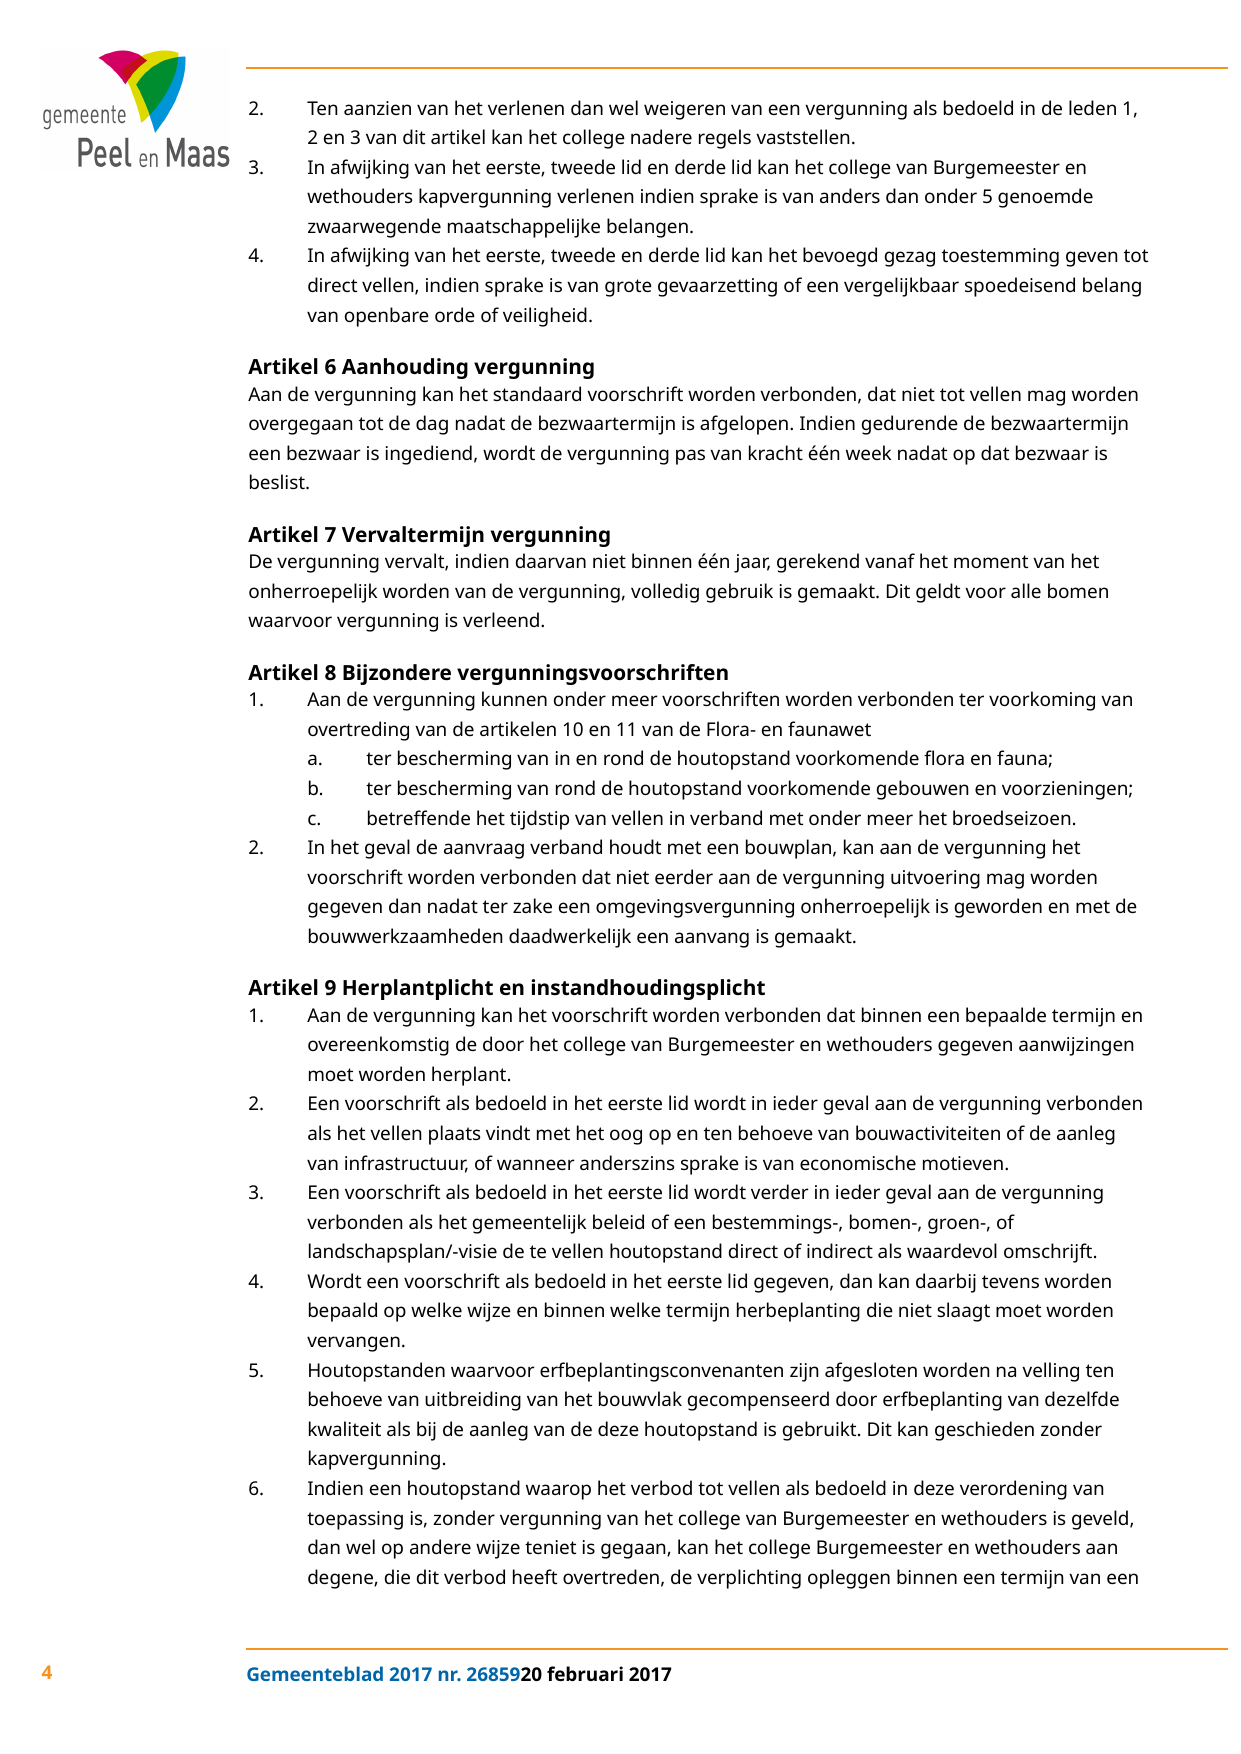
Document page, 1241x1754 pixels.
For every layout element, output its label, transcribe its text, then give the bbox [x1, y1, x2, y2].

list Houtopstanden waarvoor erfbeplantingsconvenanten zijn afgesloten worden na velling ten behoeve van uitbreiding van het bouwvlak gecompenseerd door erfbeplanting van dezelfde kwaliteit als bij de aanleg van de deze houtopstand is gebruikt. Dit kan geschieden zonder kapvergunning. [248, 1357, 1152, 1471]
list In afwijking van het eerste, tweede lid en derde lid kan het college van Burgemeester en wethouders kapvergunning verlenen indien sprake is van anders dan onder 5 genoemde zwaarwegende maatschappelijke belangen. [248, 154, 1152, 239]
list In het geval de aanvraag verband houdt met een bouwplan, kan aan de vergunning het voorschrift worden verbonden dat niet eerder aan de vergunning uitvoering mag worden gegeven dan nadat ter zake een omgevingsvergunning onherroepelijk is geworden en met de bouwwerkzaamheden daadwerkelijk een aanvang is gemaakt. [248, 834, 1152, 949]
list ter bescherming van rond de houtopstand voorkomende gebouwen en voorzieningen; [307, 775, 1152, 801]
list Aan de vergunning kan het voorschrift worden verbonden dat binnen een bepaalde termijn en overeenkomstig de door het college van Burgemeester en wethouders gegeven aanwijzingen moet worden herplant. [248, 1002, 1152, 1087]
list Aan de vergunning kunnen onder meer voorschriften worden verbonden ter voorkoming van overtreding van de artikelen 10 en 11 van de Flora- en faunawet [248, 686, 1152, 742]
text Aan de vergunning kan het standaard voorschrift worden verbonden, dat niet tot vellen mag worden overgegaan tot de dag nadat de bezwaartermijn is afgelopen. Indien gedurende de bezwaartermijn een bezwaar is ingediend, wordt de vergunning pas van kracht één week nadat op dat bezwaar is beslist. [248, 381, 1152, 495]
text Artikel 9 Herplantplicht en instandhoudingsplicht [248, 973, 1152, 1002]
picture [41, 47, 231, 172]
list Wordt een voorschrift als bedoeld in het eerste lid gegeven, dan kan daarbij tevens worden bepaald op welke wijze en binnen welke termijn herbeplanting die niet slaagt moet worden vervangen. [248, 1268, 1152, 1353]
text Artikel 7 Vervaltermijn vergunning [248, 520, 1152, 548]
text De vergunning vervalt, indien daarvan niet binnen één jaar, gerekend vanaf het moment van het onherroepelijk worden van de vergunning, volledig gebruik is gemaakt. Dit geldt voor alle bomen waarvoor vergunning is verleend. [248, 548, 1152, 633]
list Ten aanzien van het verlenen dan wel weigeren van een vergunning als bedoeld in de leden 1, 2 en 3 van dit artikel kan het college nadere regels vaststellen. [248, 95, 1152, 150]
list Indien een houtopstand waarop het verbod tot vellen als bedoeld in deze verordening van toepassing is, zonder vergunning van het college van Burgemeester en wethouders is geveld, dan wel op andere wijze teniet is gegaan, kan het college Burgemeester en wethouders aan degene, die dit verbod heeft overtreden, de verplichting opleggen binnen een termijn van een [248, 1475, 1152, 1590]
text Artikel 6 Aanhouding vergunning [248, 352, 1152, 381]
list betreffende het tijdstip van vellen in verband met onder meer het broedseizoen. [307, 805, 1152, 830]
text Artikel 8 Bijzondere vergunningsvoorschriften [248, 658, 1152, 686]
list Een voorschrift als bedoeld in het eerste lid wordt in ieder geval aan de vergunning verbonden als het vellen plaats vindt met het oog op en ten behoeve van bouwactiviteiten of de aanleg van infrastructuur, of wanneer anderszins sprake is van economische motieven. [248, 1091, 1152, 1176]
list ter bescherming van in en rond de houtopstand voorkomende flora en fauna; [307, 746, 1152, 771]
list Een voorschrift als bedoeld in het eerste lid wordt verder in ieder geval aan de vergunning verbonden als het gemeentelijk beleid of een bestemmings-, bomen-, groen-, of landschapsplan/-visie de te vellen houtopstand direct of indirect als waardevol omschrijft. [248, 1179, 1152, 1264]
list In afwijking van het eerste, tweede en derde lid kan het bevoegd gezag toestemming geven tot direct vellen, indien sprake is van grote gevaarzetting of een vergelijkbaar spoedeisend belang van openbare orde of veiligheid. [248, 243, 1152, 328]
